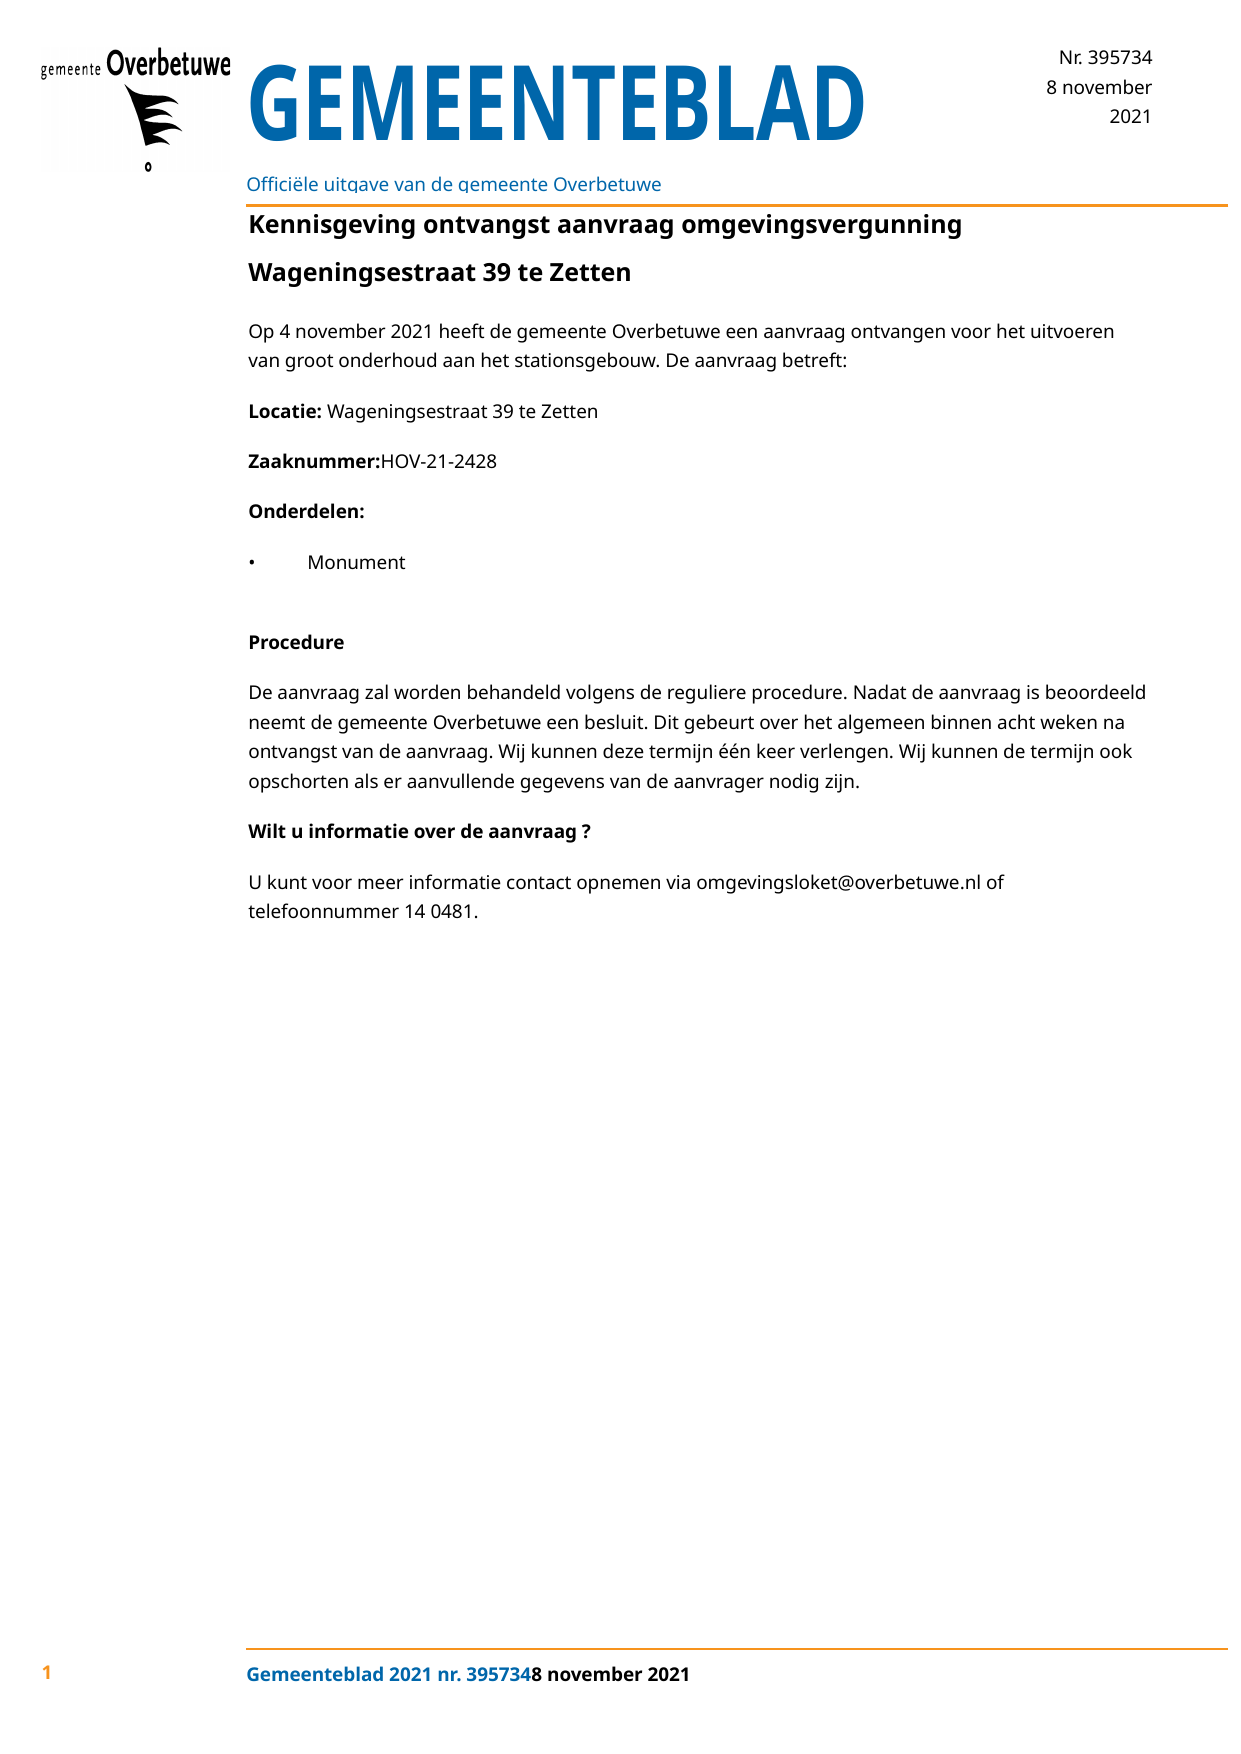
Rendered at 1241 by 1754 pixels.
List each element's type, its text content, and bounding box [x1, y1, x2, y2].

text Op 4 november 2021 heeft de gemeente Overbetuwe een aanvraag ontvangen voor het uitvoeren van groot onderhoud aan het stationsgebouw. De aanvraag betreft: [248, 318, 1152, 373]
text Wilt u informatie over de aanvraag ? [248, 819, 1152, 844]
text De aanvraag zal worden behandeld volgens de reguliere procedure. Nadat de aanvraag is beoordeeld neemt de gemeente Overbetuwe een besluit. Dit gebeurt over het algemeen binnen acht weken na ontvangst van de aanvraag. Wij kunnen deze termijn één keer verlengen. Wij kunnen de termijn ook opschorten als er aanvullende gegevens van de aanvrager nodig zijn. [248, 679, 1152, 794]
text Onderdelen: [248, 499, 1152, 524]
list Monument [248, 549, 1152, 575]
text Kennisgeving ontvangst aanvraag omgevingsvergunning Wageningsestraat 39 te Zetten [248, 207, 1152, 288]
picture [41, 47, 231, 172]
text U kunt voor meer informatie contact opnemen via omgevingsloket@overbetuwe.nl of telefoonnummer 14 0481. [248, 869, 1152, 924]
text Zaaknummer:HOV-21-2428 [248, 448, 1152, 474]
text Procedure [248, 629, 1152, 655]
text Locatie: Wageningsestraat 39 te Zetten [248, 398, 1152, 424]
